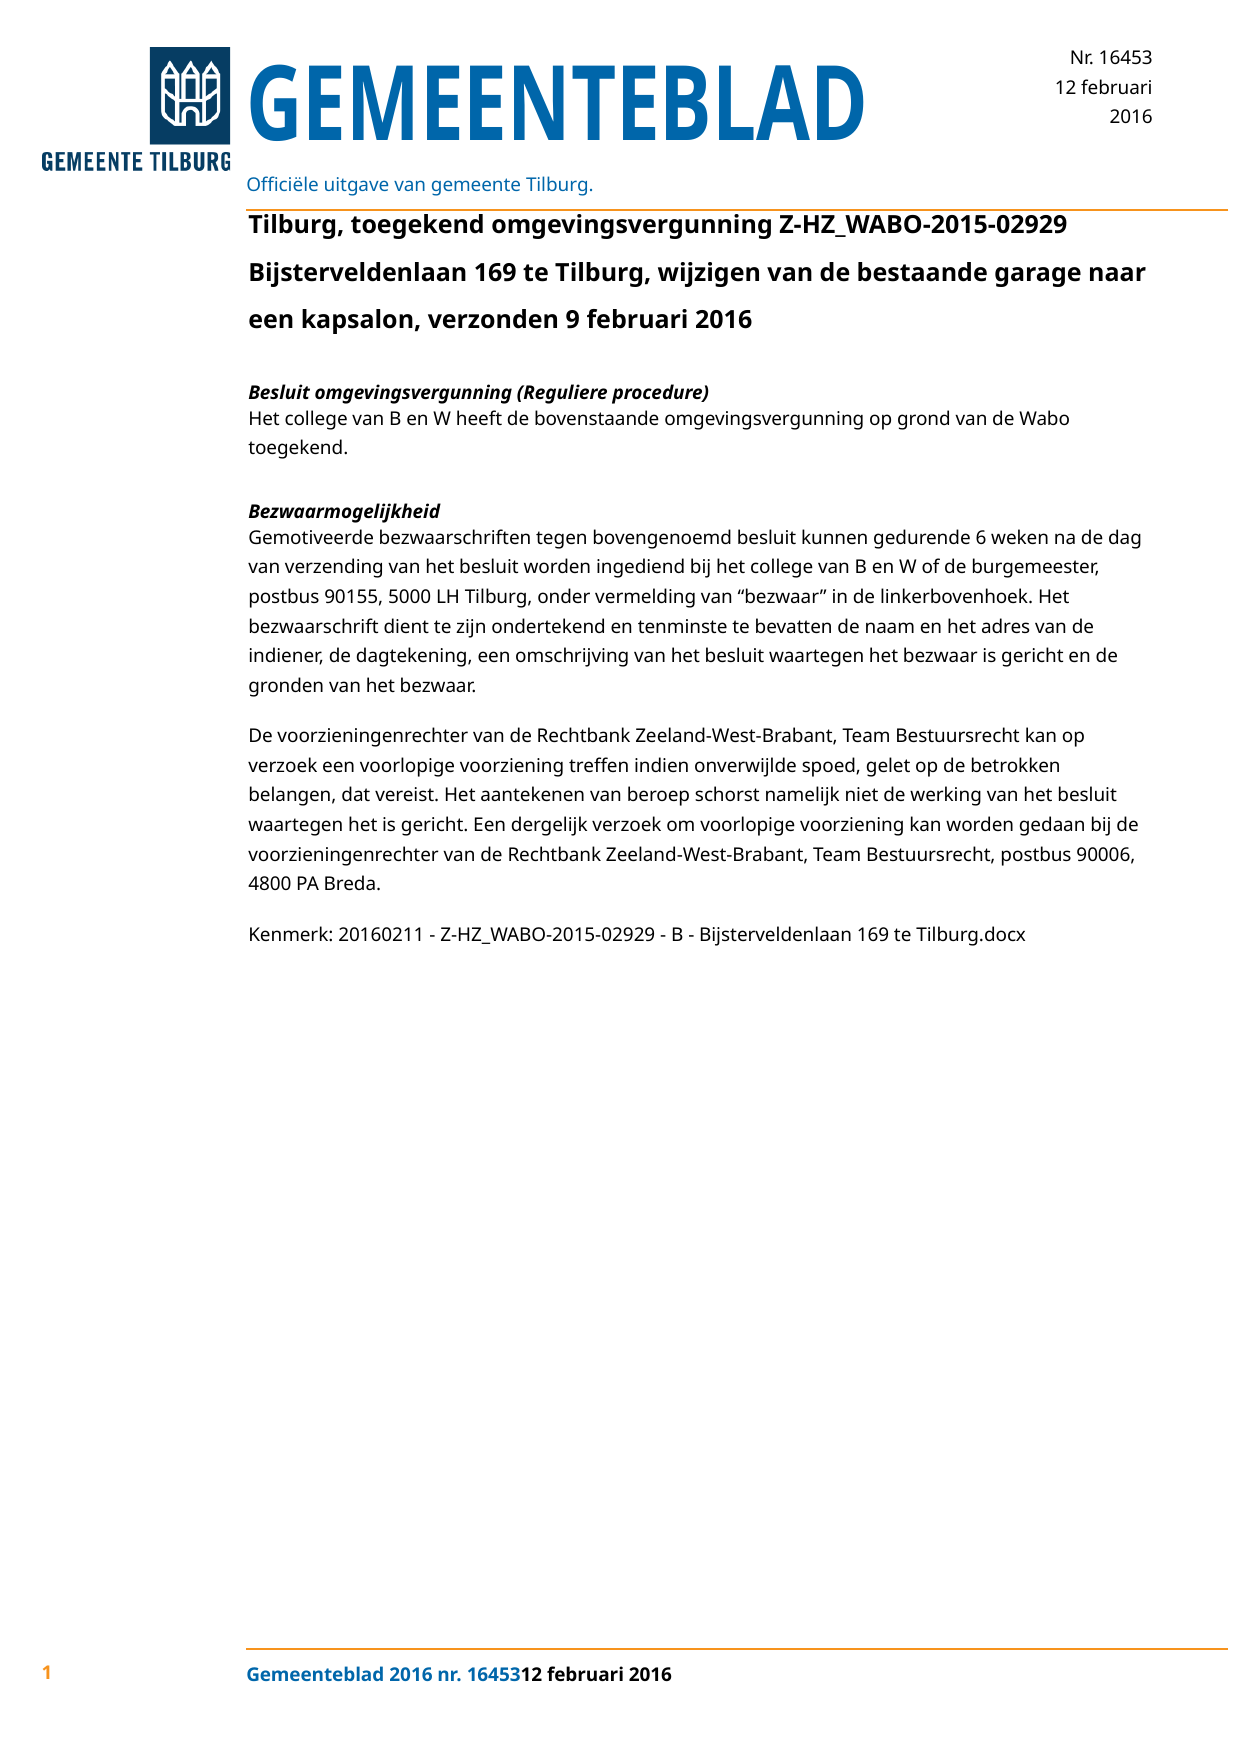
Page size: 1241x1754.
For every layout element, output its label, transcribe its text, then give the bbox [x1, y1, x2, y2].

text Tilburg, toegekend omgevingsvergunning Z-HZ_WABO-2015-02929 Bijsterveldenlaan 169 te Tilburg, wijzigen van de bestaande garage naar een kapsalon, verzonden 9 februari 2016 [248, 211, 1152, 336]
text Gemotiveerde bezwaarschriften tegen bovengenoemd besluit kunnen gedurende 6 weken na de dag van verzending van het besluit worden ingediend bij het college van B en W of de burgemeester, postbus 90155, 5000 LH Tilburg, onder vermelding van “bezwaar” in de linkerbovenhoek. Het bezwaarschrift dient te zijn ondertekend en tenminste te bevatten de naam en het adres van de indiener, de dagtekening, een omschrijving van het besluit waartegen het bezwaar is gericht en de gronden van het bezwaar. [248, 524, 1152, 698]
text Bezwaarmogelijkheid [248, 498, 1152, 524]
text Besluit omgevingsvergunning (Reguliere procedure) [248, 379, 1152, 405]
text Kenmerk: 20160211 - Z-HZ_WABO-2015-02929 - B - Bijsterveldenlaan 169 te Tilburg.docx [248, 921, 1152, 946]
text Het college van B en W heeft de bovenstaande omgevingsvergunning op grond van de Wabo toegekend. [248, 405, 1152, 460]
text De voorzieningenrechter van de Rechtbank Zeeland-West-Brabant, Team Bestuursrecht kan op verzoek een voorlopige voorziening treffen indien onverwijlde spoed, gelet op de betrokken belangen, dat vereist. Het aantekenen van beroep schorst namelijk niet de werking van het besluit waartegen het is gericht. Een dergelijk verzoek om voorlopige voorziening kan worden gedaan bij de voorzieningenrechter van de Rechtbank Zeeland-West-Brabant, Team Bestuursrecht, postbus 90006, 4800 PA Breda. [248, 722, 1152, 896]
picture [41, 47, 231, 172]
